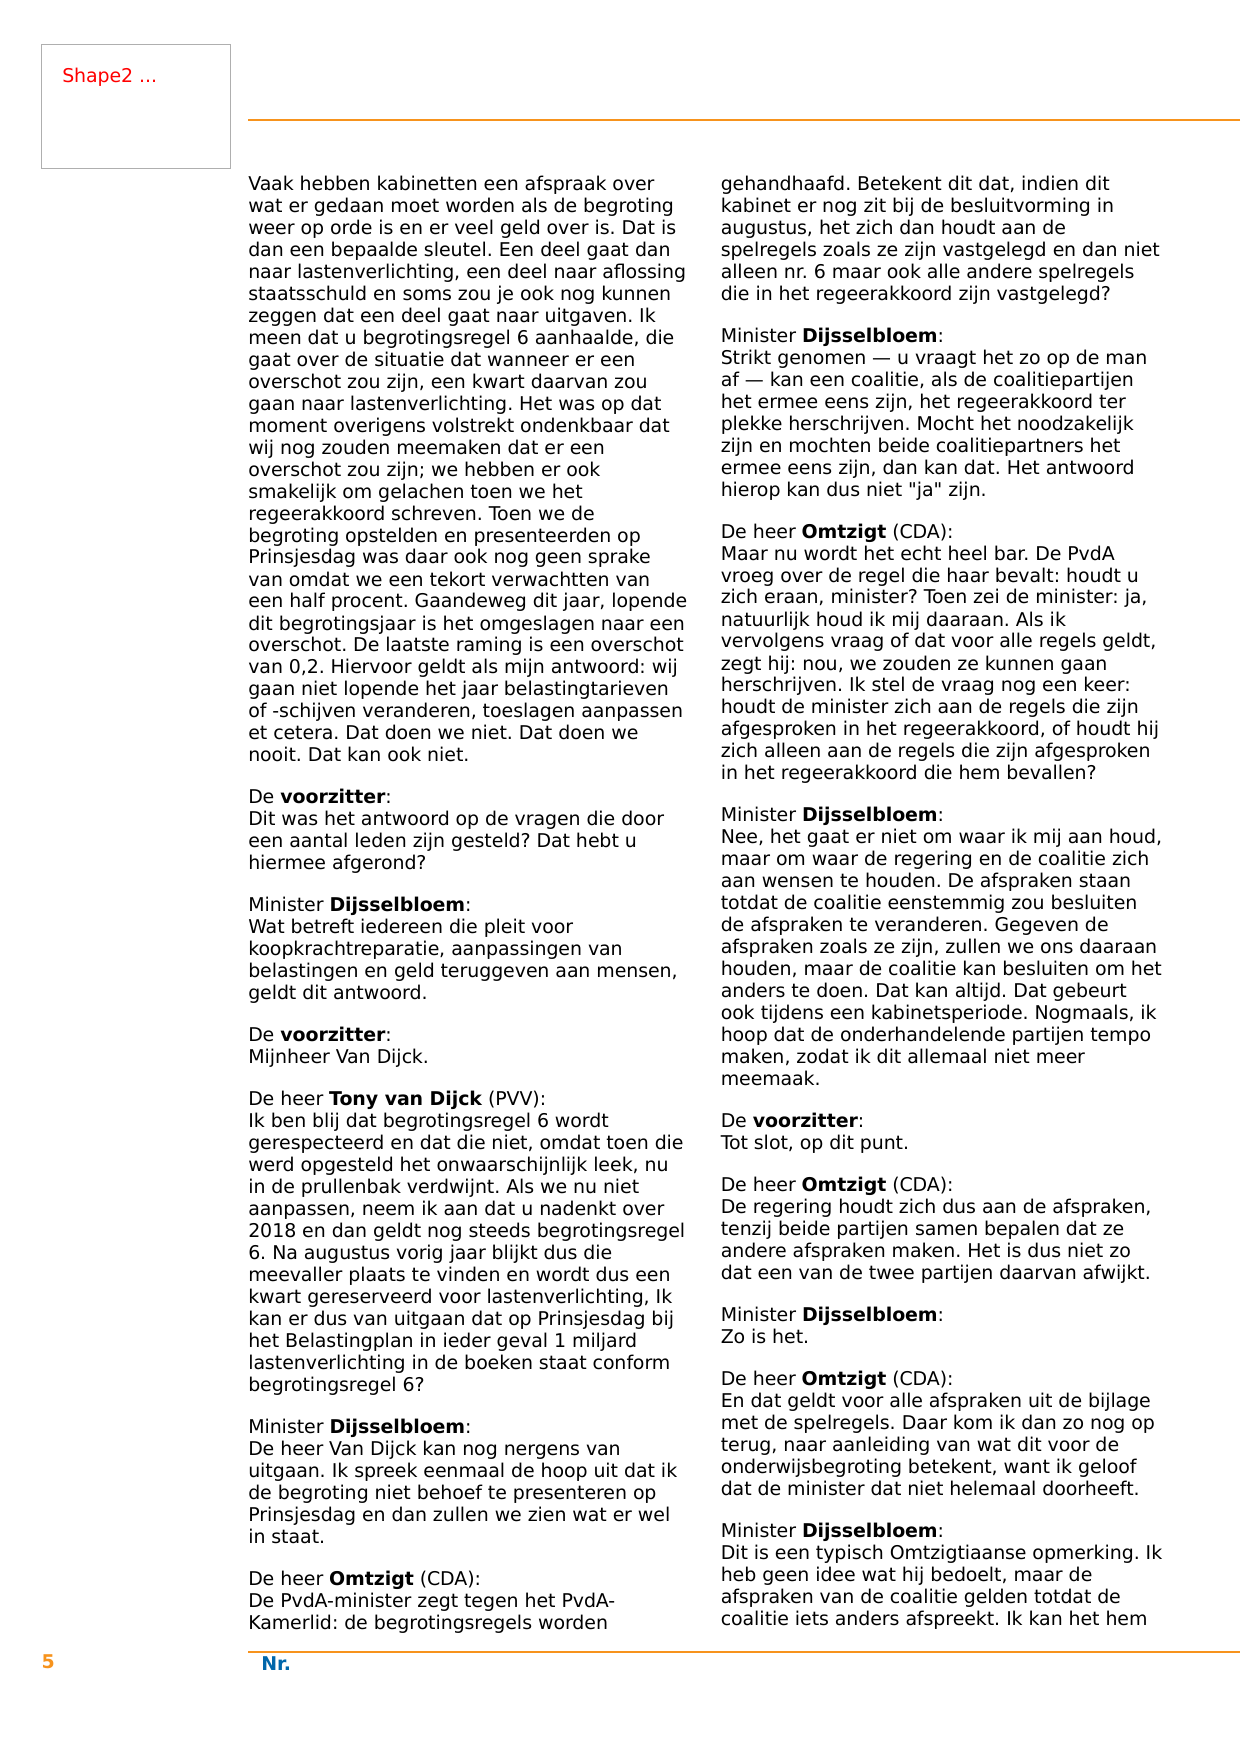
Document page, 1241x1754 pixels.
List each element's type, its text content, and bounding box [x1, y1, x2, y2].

text De heer Omtzigt (CDA): [721, 521, 1163, 542]
text En dat geldt voor alle afspraken uit de bijlage met de spelregels. Daar kom ik dan zo nog op terug, naar aanleiding van wat dit voor de onderwijsbegroting betekent, want ik geloof dat de minister dat niet helemaal doorheeft. [721, 1390, 1163, 1500]
text Dit was het antwoord op de vragen die door een aantal leden zijn gesteld? Dat hebt u hiermee afgerond? [248, 808, 691, 874]
text Strikt genomen — u vraagt het zo op de man af — kan een coalitie, als de coalitiepartijen het ermee eens zijn, het regeerakkoord ter plekke herschrijven. Mocht het noodzakelijk zijn en mochten beide coalitiepartners het ermee eens zijn, dan kan dat. Het antwoord hierop kan dus niet "ja" zijn. [721, 347, 1163, 501]
text De heer Omtzigt (CDA): [721, 1368, 1163, 1390]
text Ik ben blij dat begrotingsregel 6 wordt gerespecteerd en dat die niet, omdat toen die werd opgesteld het onwaarschijnlijk leek, nu in de prullenbak verdwijnt. Als we nu niet aanpassen, neem ik aan dat u nadenkt over 2018 en dan geldt nog steeds begrotingsregel 6. Na augustus vorig jaar blijkt dus die meevaller plaats te vinden en wordt dus een kwart gereserveerd voor lastenverlichting, Ik kan er dus van uitgaan dat op Prinsjesdag bij het Belastingplan in ieder geval 1 miljard lastenverlichting in de boeken staat conform begrotingsregel 6? [248, 1110, 691, 1396]
text Tot slot, op dit punt. [721, 1132, 1163, 1154]
text Dit is een typisch Omtzigtiaanse opmerking. Ik heb geen idee wat hij bedoelt, maar de afspraken van de coalitie gelden totdat de coalitie iets anders afspreekt. Ik kan het hem [721, 1542, 1163, 1629]
text De heer Omtzigt (CDA): [721, 1174, 1163, 1196]
text Minister Dijsselbloem: [248, 1416, 691, 1438]
text De heer Tony van Dijck (PVV): [248, 1088, 691, 1110]
text Minister Dijsselbloem: [721, 804, 1163, 826]
text De heer Van Dijck kan nog nergens van uitgaan. Ik spreek eenmaal de hoop uit dat ik de begroting niet behoef te presenteren op Prinsjesdag en dan zullen we zien wat er wel in staat. [248, 1438, 691, 1548]
text De PvdA-minister zegt tegen het PvdA-Kamerlid: de begrotingsregels worden [248, 1589, 691, 1633]
text Zo is het. [721, 1326, 1163, 1348]
text Nee, het gaat er niet om waar ik mij aan houd, maar om waar de regering en de coalitie zich aan wensen te houden. De afspraken staan totdat de coalitie eenstemmig zou besluiten de afspraken te veranderen. Gegeven de afspraken zoals ze zijn, zullen we ons daaraan houden, maar de coalitie kan besluiten om het anders te doen. Dat kan altijd. Dat gebeurt ook tijdens een kabinetsperiode. Nogmaals, ik hoop dat de onderhandelende partijen tempo maken, zodat ik dit allemaal niet meer meemaak. [721, 826, 1163, 1090]
text Maar nu wordt het echt heel bar. De PvdA vroeg over de regel die haar bevalt: houdt u zich eraan, minister? Toen zei de minister: ja, natuurlijk houd ik mij daaraan. Als ik vervolgens vraag of dat voor alle regels geldt, zegt hij: nou, we zouden ze kunnen gaan herschrijven. Ik stel de vraag nog een keer: houdt de minister zich aan de regels die zijn afgesproken in het regeerakkoord, of houdt hij zich alleen aan de regels die zijn afgesproken in het regeerakkoord die hem bevallen? [721, 542, 1163, 784]
text Vaak hebben kabinetten een afspraak over wat er gedaan moet worden als de begroting weer op orde is en er veel geld over is. Dat is dan een bepaalde sleutel. Een deel gaat dan naar lastenverlichting, een deel naar aflossing staatsschuld en soms zou je ook nog kunnen zeggen dat een deel gaat naar uitgaven. Ik meen dat u begrotingsregel 6 aanhaalde, die gaat over de situatie dat wanneer er een overschot zou zijn, een kwart daarvan zou gaan naar lastenverlichting. Het was op dat moment overigens volstrekt ondenkbaar dat wij nog zouden meemaken dat er een overschot zou zijn; we hebben er ook smakelijk om gelachen toen we het regeerakkoord schreven. Toen we de begroting opstelden en presenteerden op Prinsjesdag was daar ook nog geen sprake van omdat we een tekort verwachtten van een half procent. Gaandeweg dit jaar, lopende dit begrotingsjaar is het omgeslagen naar een overschot. De laatste raming is een overschot van 0,2. Hiervoor geldt als mijn antwoord: wij gaan niet lopende het jaar belastingtarieven of -schijven veranderen, toeslagen aanpassen et cetera. Dat doen we niet. Dat doen we nooit. Dat kan ook niet. [248, 173, 691, 766]
text De voorzitter: [721, 1110, 1163, 1132]
text Minister Dijsselbloem: [721, 1304, 1163, 1326]
text Wat betreft iedereen die pleit voor koopkrachtreparatie, aanpassingen van belastingen en geld teruggeven aan mensen, geldt dit antwoord. [248, 916, 691, 1004]
text De regering houdt zich dus aan de afspraken, tenzij beide partijen samen bepalen dat ze andere afspraken maken. Het is dus niet zo dat een van de twee partijen daarvan afwijkt. [721, 1196, 1163, 1284]
text Minister Dijsselbloem: [721, 325, 1163, 347]
text De voorzitter: [248, 1024, 691, 1046]
text Minister Dijsselbloem: [248, 894, 691, 916]
text De heer Omtzigt (CDA): [248, 1568, 691, 1589]
text gehandhaafd. Betekent dit dat, indien dit kabinet er nog zit bij de besluitvorming in augustus, het zich dan houdt aan de spelregels zoals ze zijn vastgelegd en dan niet alleen nr. 6 maar ook alle andere spelregels die in het regeerakkoord zijn vastgelegd? [721, 173, 1163, 305]
text De voorzitter: [248, 786, 691, 808]
text Mijnheer Van Dijck. [248, 1046, 691, 1068]
text Minister Dijsselbloem: [721, 1520, 1163, 1542]
